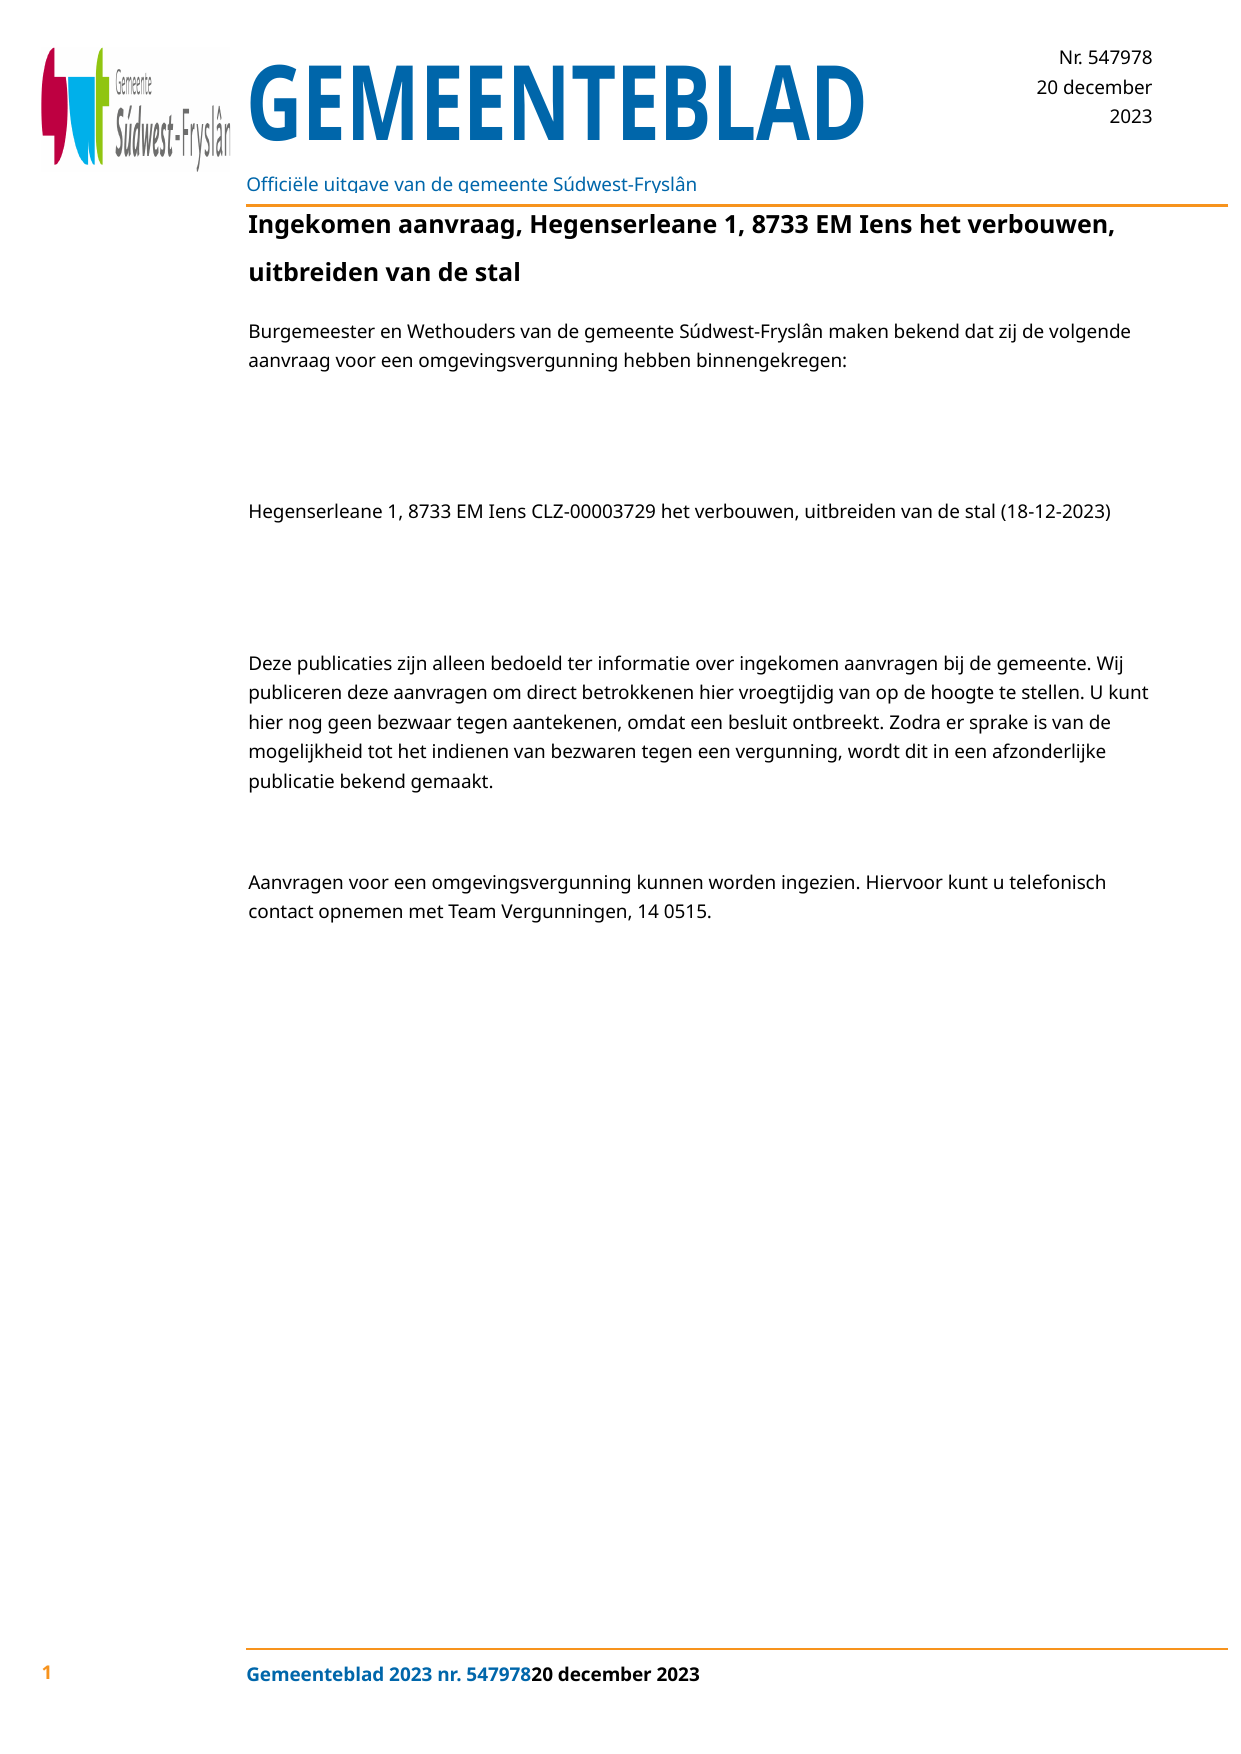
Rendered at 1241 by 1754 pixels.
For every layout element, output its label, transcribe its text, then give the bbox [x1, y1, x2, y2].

text Deze publicaties zijn alleen bedoeld ter informatie over ingekomen aanvragen bij de gemeente. Wij publiceren deze aanvragen om direct betrokkenen hier vroegtijdig van op de hoogte te stellen. U kunt hier nog geen bezwaar tegen aantekenen, omdat een besluit ontbreekt. Zodra er sprake is van de mogelijkheid tot het indienen van bezwaren tegen een vergunning, wordt dit in een afzonderlijke publicatie bekend gemaakt. [248, 650, 1152, 794]
text Hegenserleane 1, 8733 EM Iens CLZ-00003729 het verbouwen, uitbreiden van de stal (18-12-2023) [248, 499, 1152, 524]
text Ingekomen aanvraag, Hegenserleane 1, 8733 EM Iens het verbouwen, uitbreiden van de stal [248, 207, 1152, 288]
text Burgemeester en Wethouders van de gemeente Súdwest-Fryslân maken bekend dat zij de volgende aanvraag voor een omgevingsvergunning hebben binnengekregen: [248, 318, 1152, 373]
picture [41, 47, 231, 172]
text Aanvragen voor een omgevingsvergunning kunnen worden ingezien. Hiervoor kunt u telefonisch contact opnemen met Team Vergunningen, 14 0515. [248, 869, 1152, 924]
